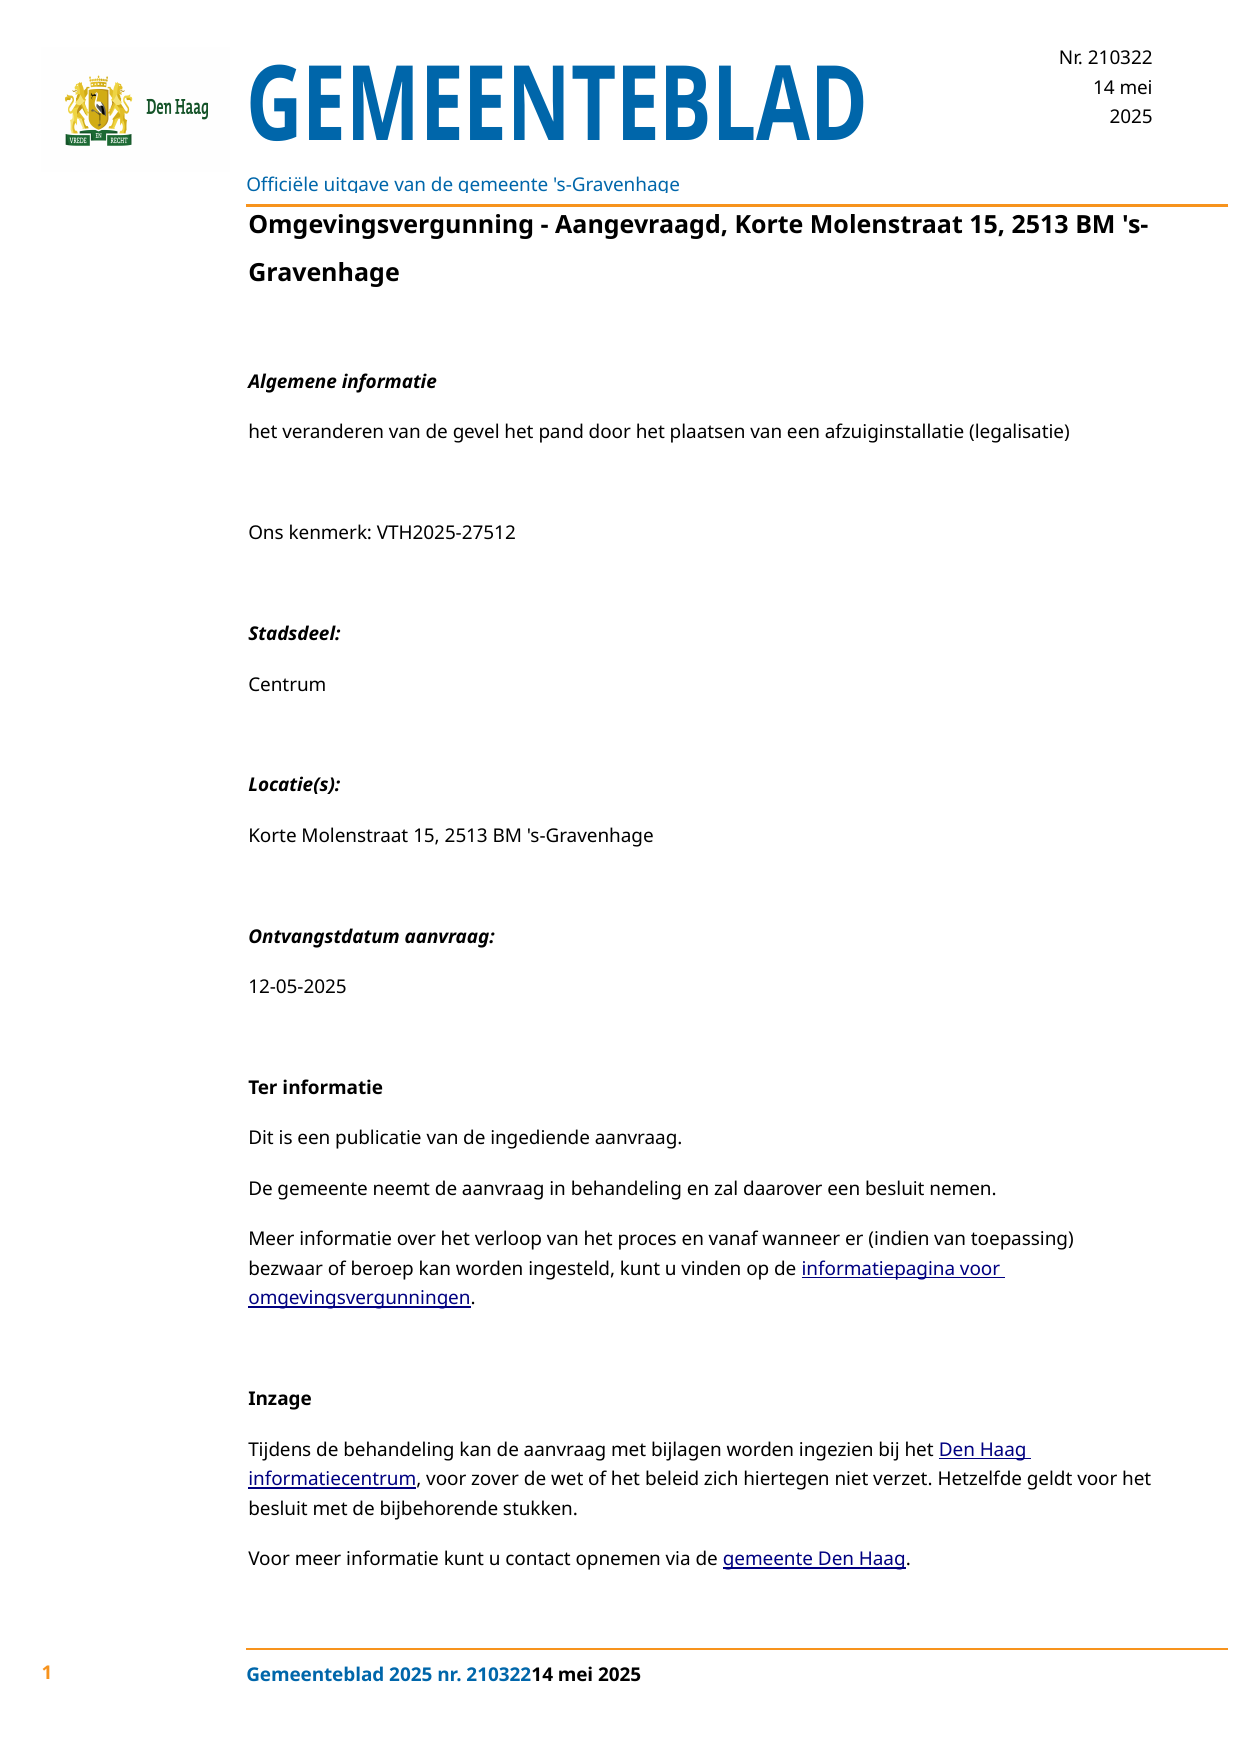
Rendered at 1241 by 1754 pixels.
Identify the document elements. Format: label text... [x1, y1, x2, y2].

text Voor meer informatie kunt u contact opnemen via de gemeente Den Haag. [248, 1545, 1152, 1571]
text het veranderen van de gevel het pand door het plaatsen van een afzuiginstallatie (legalisatie) [248, 419, 1152, 444]
text Stadsdeel: [248, 620, 1152, 646]
text De gemeente neemt de aanvraag in behandeling en zal daarover een besluit nemen. [248, 1175, 1152, 1201]
text Dit is een publicatie van de ingediende aanvraag. [248, 1124, 1152, 1150]
text Omgevingsvergunning - Aangevraagd, Korte Molenstraat 15, 2513 BM 's-Gravenhage [248, 207, 1152, 288]
text Locatie(s): [248, 772, 1152, 797]
text Ter informatie [248, 1074, 1152, 1100]
text Korte Molenstraat 15, 2513 BM 's-Gravenhage [248, 822, 1152, 848]
text 12-05-2025 [248, 973, 1152, 999]
picture [41, 47, 231, 172]
text Algemene informatie [248, 368, 1152, 394]
text Ontvangstdatum aanvraag: [248, 923, 1152, 949]
text Ons kenmerk: VTH2025-27512 [248, 519, 1152, 545]
text Tijdens de behandeling kan de aanvraag met bijlagen worden ingezien bij het Den Haag informatiecentrum, voor zover de wet of het beleid zich hiertegen niet verzet. Hetzelfde geldt voor het besluit met de bijbehorende stukken. [248, 1436, 1152, 1521]
text Meer informatie over het verloop van het proces en vanaf wanneer er (indien van toepassing) bezwaar of beroep kan worden ingesteld, kunt u vinden op de informatiepagina voor omgevingsvergunningen. [248, 1225, 1152, 1310]
text Centrum [248, 671, 1152, 697]
text Inzage [248, 1385, 1152, 1411]
